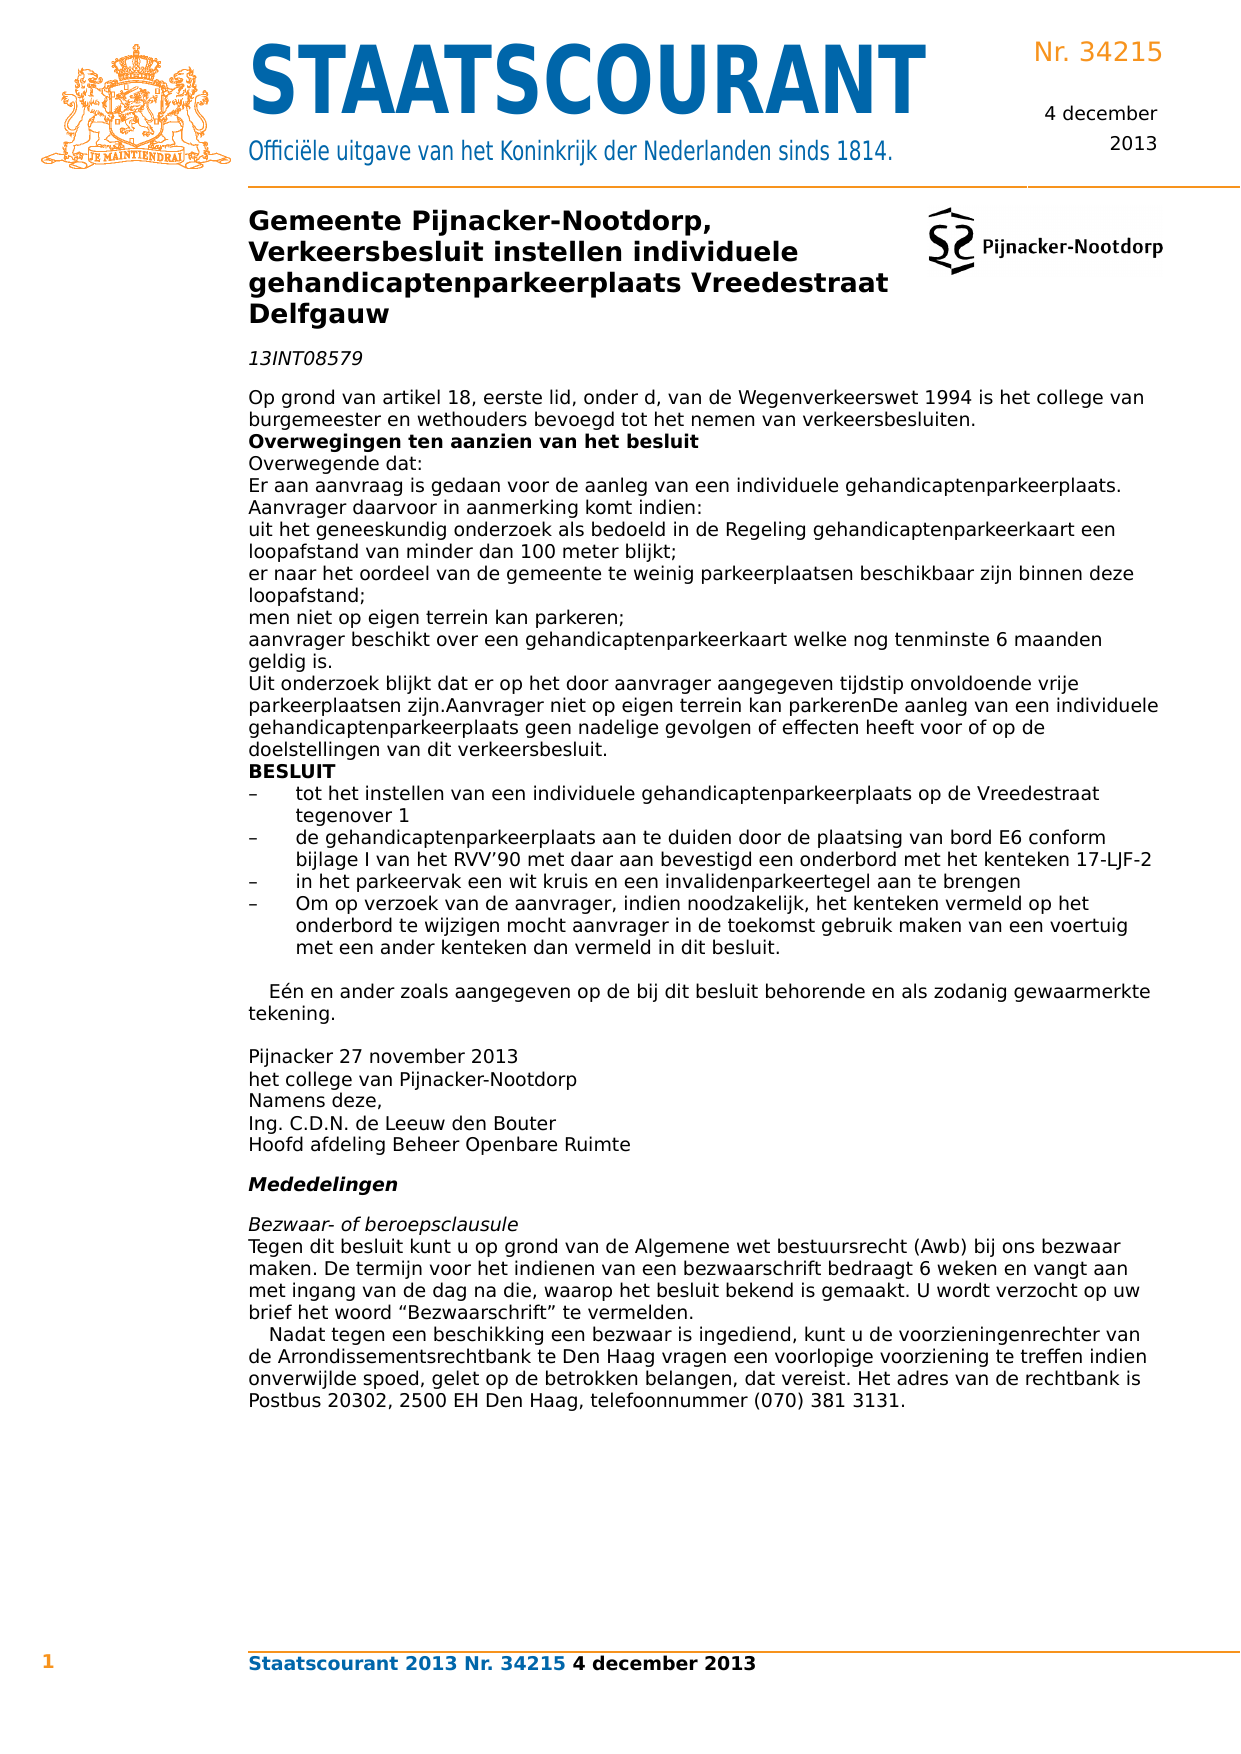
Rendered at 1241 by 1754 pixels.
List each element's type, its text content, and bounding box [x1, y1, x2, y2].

text het college van Pijnacker-Nootdorp [248, 1068, 1163, 1090]
subtitle Overwegingen ten aanzien van het besluit [248, 431, 1163, 453]
text Pijnacker 27 november 2013 [248, 1046, 1163, 1068]
picture [927, 205, 1164, 277]
text er naar het oordeel van de gemeente te weinig parkeerplaatsen beschikbaar zijn binnen deze loopafstand; [248, 563, 1163, 607]
text Er aan aanvraag is gedaan voor de aanleg van een individuele gehandicaptenparkeerplaats. [248, 475, 1163, 497]
text 13INT08579 [248, 347, 1163, 369]
text men niet op eigen terrein kan parkeren; [248, 607, 1163, 629]
text Overwegende dat: [248, 453, 1163, 475]
text uit het geneeskundig onderzoek als bedoeld in de Regeling gehandicaptenparkeerkaart een loopafstand van minder dan 100 meter blijkt; [248, 519, 1163, 563]
list Om op verzoek van de aanvrager, indien noodzakelijk, het kenteken vermeld op het onderbord te wijzigen mocht aanvrager in de toekomst gebruik maken van een voertuig met een ander kenteken dan vermeld in dit besluit. [248, 893, 1163, 958]
subtitle Bezwaar- of beroepsclausule [248, 1214, 1163, 1236]
list in het parkeervak een wit kruis en een invalidenparkeertegel aan te brengen [248, 871, 1163, 893]
text Hoofd afdeling Beheer Openbare Ruimte [248, 1134, 1163, 1156]
text aanvrager beschikt over een gehandicaptenparkeerkaart welke nog tenminste 6 maanden geldig is. [248, 629, 1163, 673]
subtitle Gemeente Pijnacker-Nootdorp, Verkeersbesluit instellen individuele gehandicaptenparkeerplaats Vreedestraat Delfgauw [248, 206, 1163, 330]
text Eén en ander zoals aangegeven op de bij dit besluit behorende en als zodanig gewaarmerkte tekening. [248, 981, 1163, 1024]
text Aanvrager daarvoor in aanmerking komt indien: [248, 497, 1163, 519]
picture [41, 44, 231, 169]
text Tegen dit besluit kunt u op grond van de Algemene wet bestuursrecht (Awb) bij ons bezwaar maken. De termijn voor het indienen van een bezwaarschrift bedraagt 6 weken en vangt aan met ingang van de dag na die, waarop het besluit bekend is gemaakt. U wordt verzocht op uw brief het woord “Bezwaarschrift” te vermelden. [248, 1236, 1163, 1324]
text Op grond van artikel 18, eerste lid, onder d, van de Wegenverkeerswet 1994 is het college van burgemeester en wethouders bevoegd tot het nemen van verkeersbesluiten. [248, 387, 1163, 431]
list tot het instellen van een individuele gehandicaptenparkeerplaats op de Vreedestraat tegenover 1 [248, 783, 1163, 827]
text Namens deze, [248, 1090, 1163, 1112]
text Uit onderzoek blijkt dat er op het door aanvrager aangegeven tijdstip onvoldoende vrije parkeerplaatsen zijn.Aanvrager niet op eigen terrein kan parkerenDe aanleg van een individuele gehandicaptenparkeerplaats geen nadelige gevolgen of effecten heeft voor of op de doelstellingen van dit verkeersbesluit. [248, 673, 1163, 761]
subtitle Mededelingen [248, 1174, 1163, 1196]
list de gehandicaptenparkeerplaats aan te duiden door de plaatsing van bord E6 conform bijlage I van het RVV’90 met daar aan bevestigd een onderbord met het kenteken 17-LJF-2 [248, 827, 1163, 871]
text Ing. C.D.N. de Leeuw den Bouter [248, 1112, 1163, 1134]
text Nadat tegen een beschikking een bezwaar is ingediend, kunt u de voorzieningenrechter van de Arrondissementsrechtbank te Den Haag vragen een voorlopige voorziening te treffen indien onverwijlde spoed, gelet op de betrokken belangen, dat vereist. Het adres van de rechtbank is Postbus 20302, 2500 EH Den Haag, telefoonnummer (070) 381 3131. [248, 1324, 1163, 1412]
text BESLUIT [248, 761, 1163, 783]
